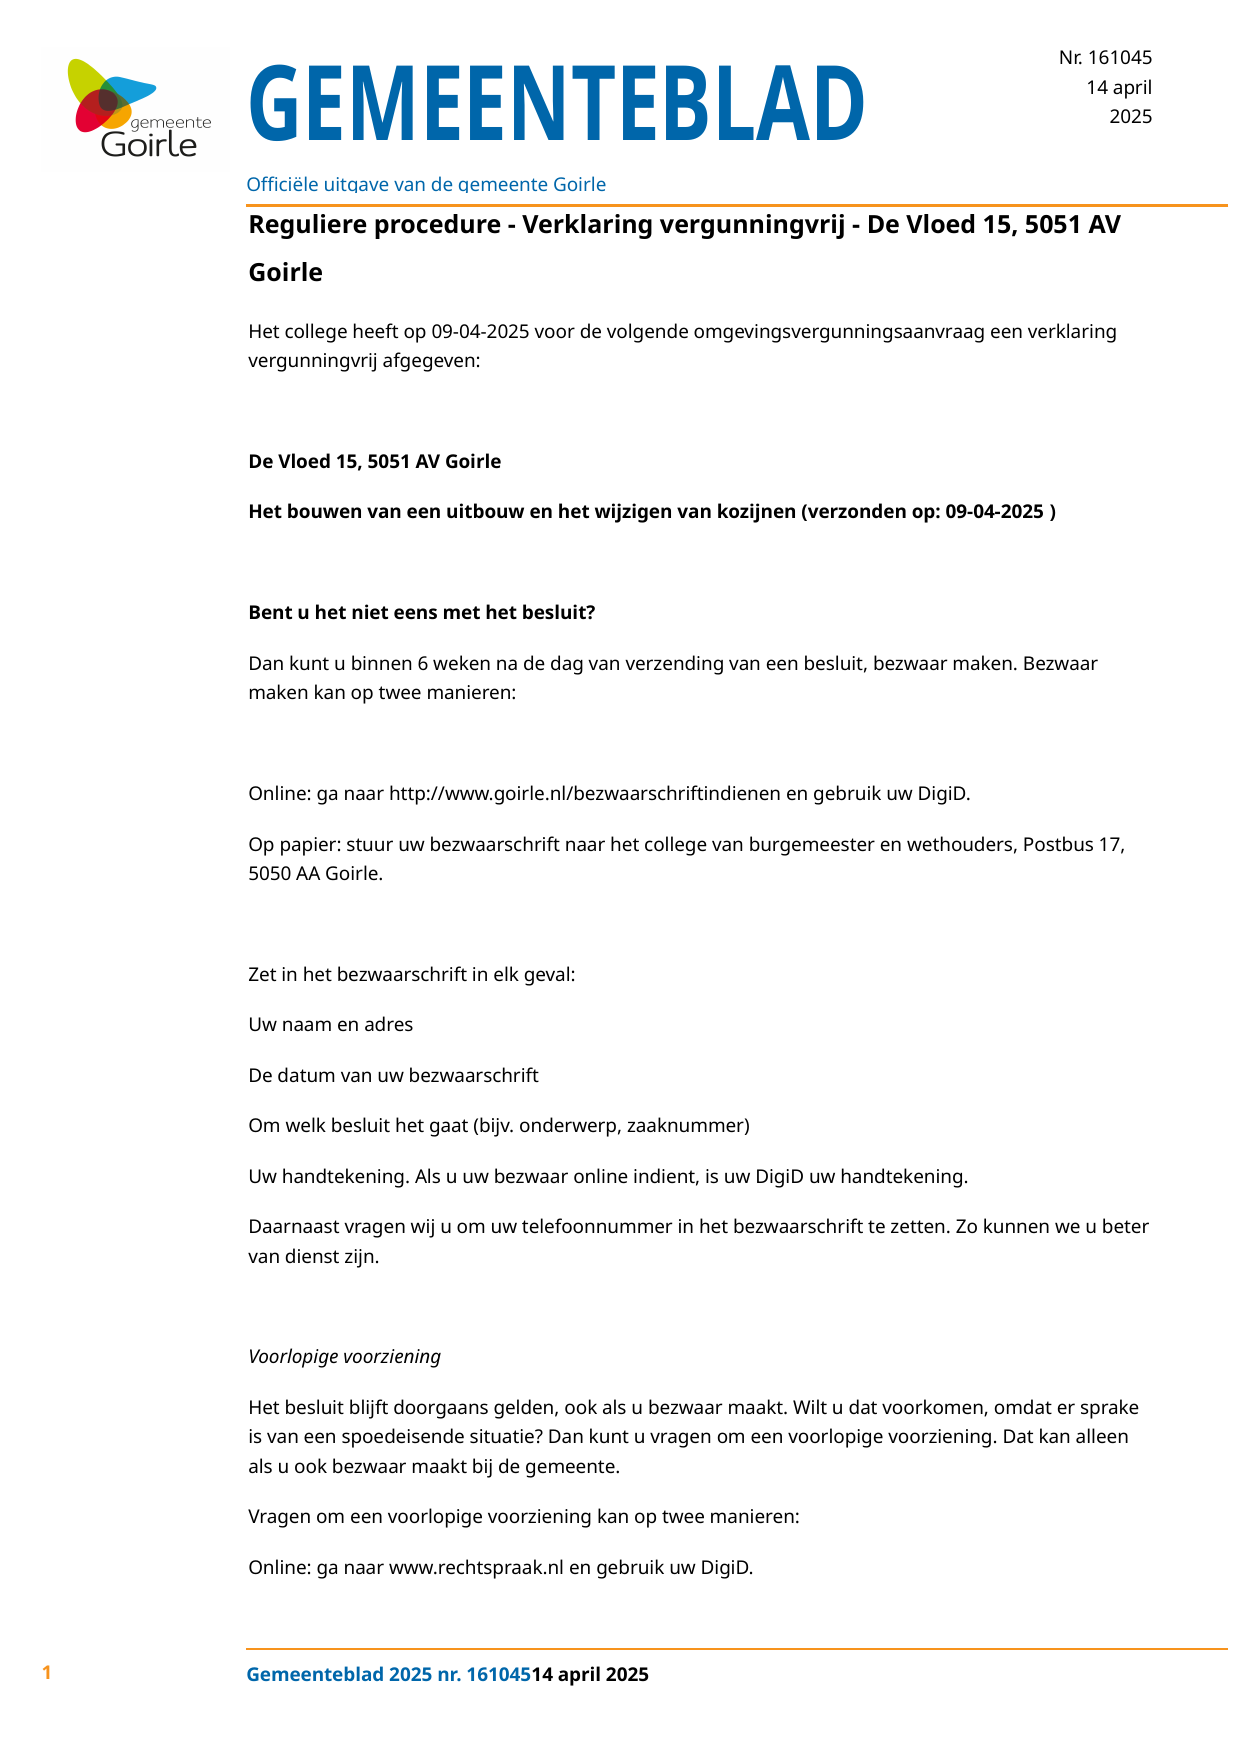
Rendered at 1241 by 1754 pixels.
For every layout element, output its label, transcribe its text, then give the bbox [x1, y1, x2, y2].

text Uw naam en adres [248, 1012, 1152, 1037]
text Om welk besluit het gaat (bijv. onderwerp, zaaknummer) [248, 1112, 1152, 1138]
text Zet in het bezwaarschrift in elk geval: [248, 961, 1152, 987]
text Uw handtekening. Als u uw bezwaar online indient, is uw DigiD uw handtekening. [248, 1163, 1152, 1189]
text Het bouwen van een uitbouw en het wijzigen van kozijnen (verzonden op: 09-04-2025 ) [248, 499, 1152, 524]
picture [41, 47, 231, 172]
text Dan kunt u binnen 6 weken na de dag van verzending van een besluit, bezwaar maken. Bezwaar maken kan op twee manieren: [248, 650, 1152, 705]
text Daarnaast vragen wij u om uw telefoonnummer in het bezwaarschrift te zetten. Zo kunnen we u beter van dienst zijn. [248, 1213, 1152, 1269]
text De datum van uw bezwaarschrift [248, 1062, 1152, 1088]
text Reguliere procedure - Verklaring vergunningvrij - De Vloed 15, 5051 AV Goirle [248, 207, 1152, 288]
text Online: ga naar http://www.goirle.nl/bezwaarschriftindienen en gebruik uw DigiD. [248, 780, 1152, 806]
text Het college heeft op 09-04-2025 voor de volgende omgevingsvergunningsaanvraag een verklaring vergunningvrij afgegeven: [248, 318, 1152, 373]
text Voorlopige voorziening [248, 1344, 1152, 1369]
text Het besluit blijft doorgaans gelden, ook als u bezwaar maakt. Wilt u dat voorkomen, omdat er sprake is van een spoedeisende situatie? Dan kunt u vragen om een voorlopige voorziening. Dat kan alleen als u ook bezwaar maakt bij de gemeente. [248, 1394, 1152, 1479]
text Bent u het niet eens met het besluit? [248, 599, 1152, 625]
text Op papier: stuur uw bezwaarschrift naar het college van burgemeester en wethouders, Postbus 17, 5050 AA Goirle. [248, 831, 1152, 886]
text Vragen om een voorlopige voorziening kan op twee manieren: [248, 1504, 1152, 1529]
text De Vloed 15, 5051 AV Goirle [248, 448, 1152, 474]
text Online: ga naar www.rechtspraak.nl en gebruik uw DigiD. [248, 1554, 1152, 1580]
